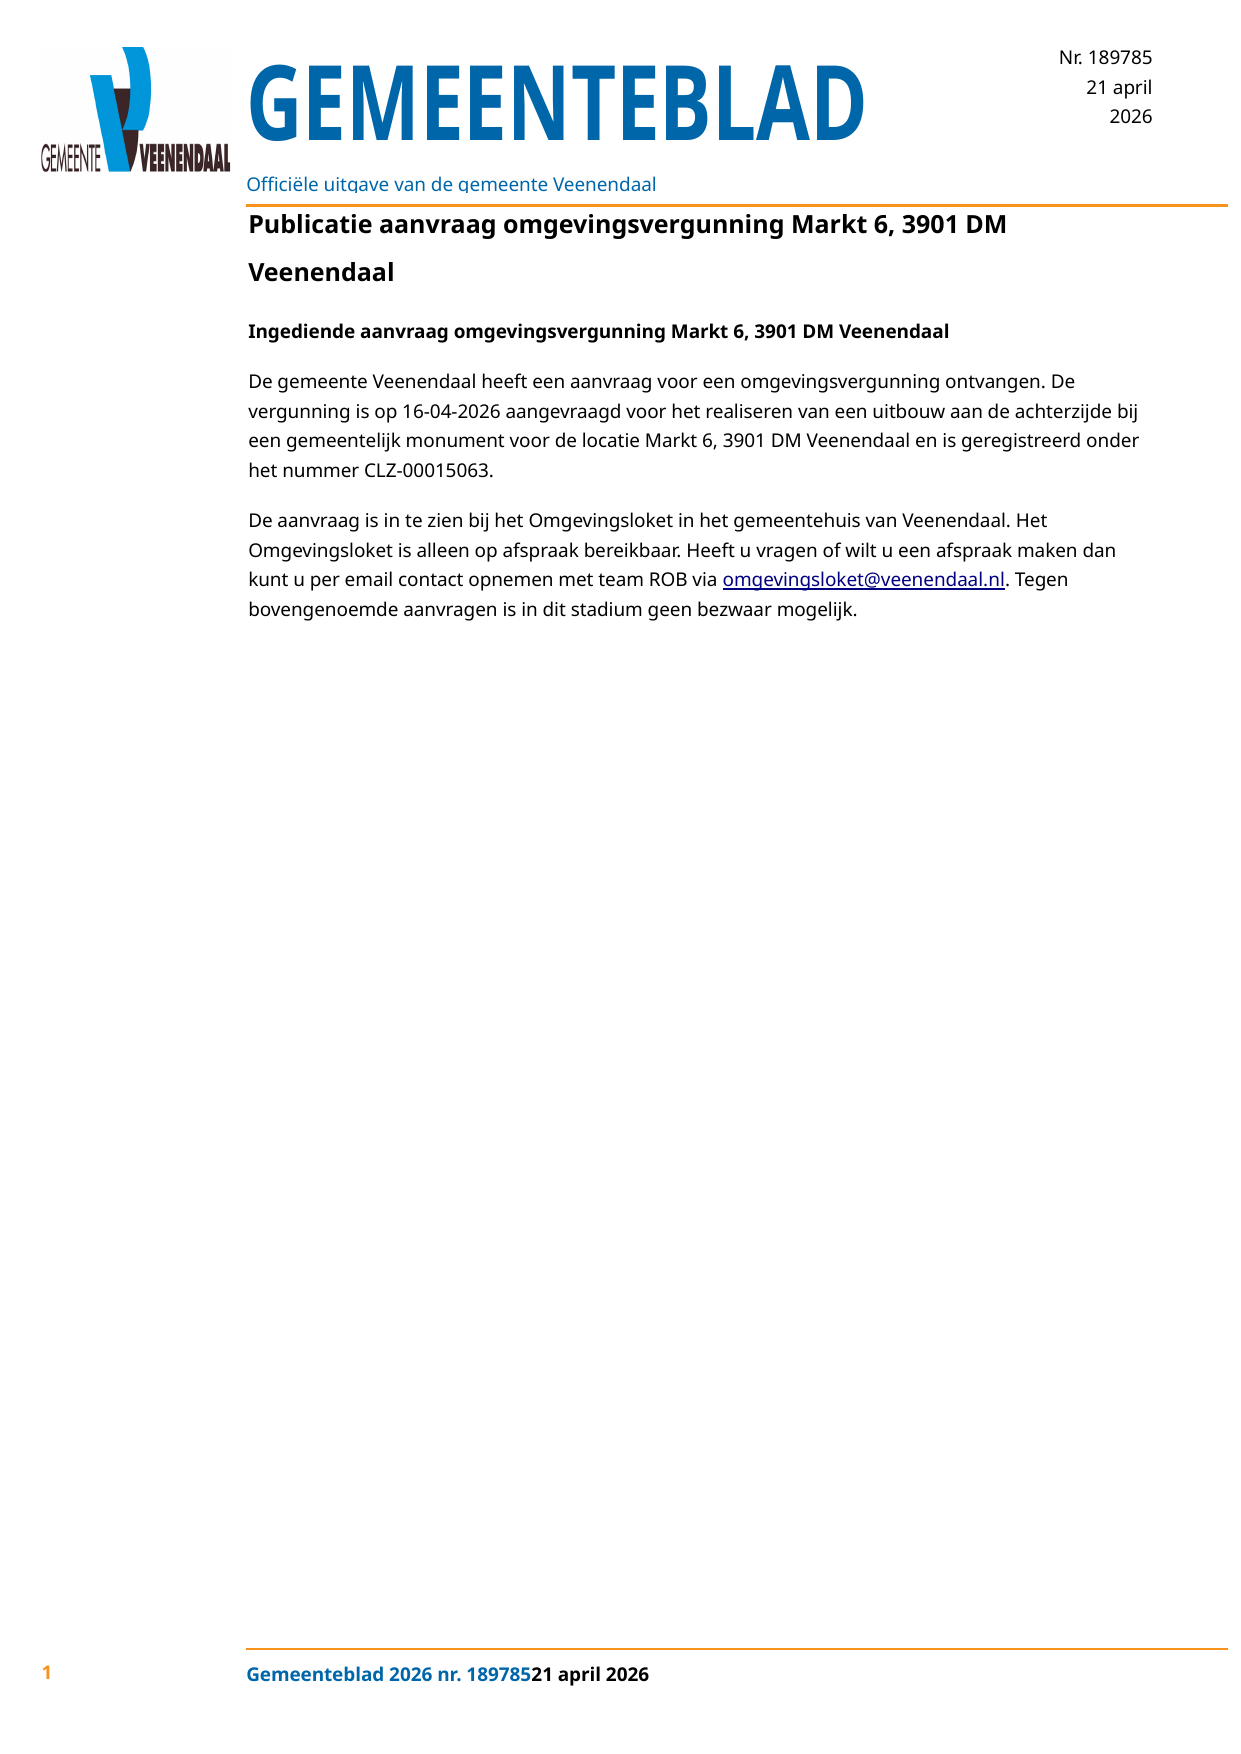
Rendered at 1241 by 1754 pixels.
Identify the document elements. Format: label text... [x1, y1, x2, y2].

text De aanvraag is in te zien bij het Omgevingsloket in het gemeentehuis van Veenendaal. Het Omgevingsloket is alleen op afspraak bereikbaar. Heeft u vragen of wilt u een afspraak maken dan kunt u per email contact opnemen met team ROB via omgevingsloket@veenendaal.nl. Tegen bovengenoemde aanvragen is in dit stadium geen bezwaar mogelijk. [248, 507, 1152, 622]
text Publicatie aanvraag omgevingsvergunning Markt 6, 3901 DM Veenendaal [248, 207, 1152, 288]
text De gemeente Veenendaal heeft een aanvraag voor een omgevingsvergunning ontvangen. De vergunning is op 16-04-2026 aangevraagd voor het realiseren van een uitbouw aan de achterzijde bij een gemeentelijk monument voor de locatie Markt 6, 3901 DM Veenendaal en is geregistreerd onder het nummer CLZ-00015063. [248, 368, 1152, 483]
picture [123, 47, 231, 172]
picture [41, 47, 130, 172]
text Ingediende aanvraag omgevingsvergunning Markt 6, 3901 DM Veenendaal [248, 318, 1152, 344]
